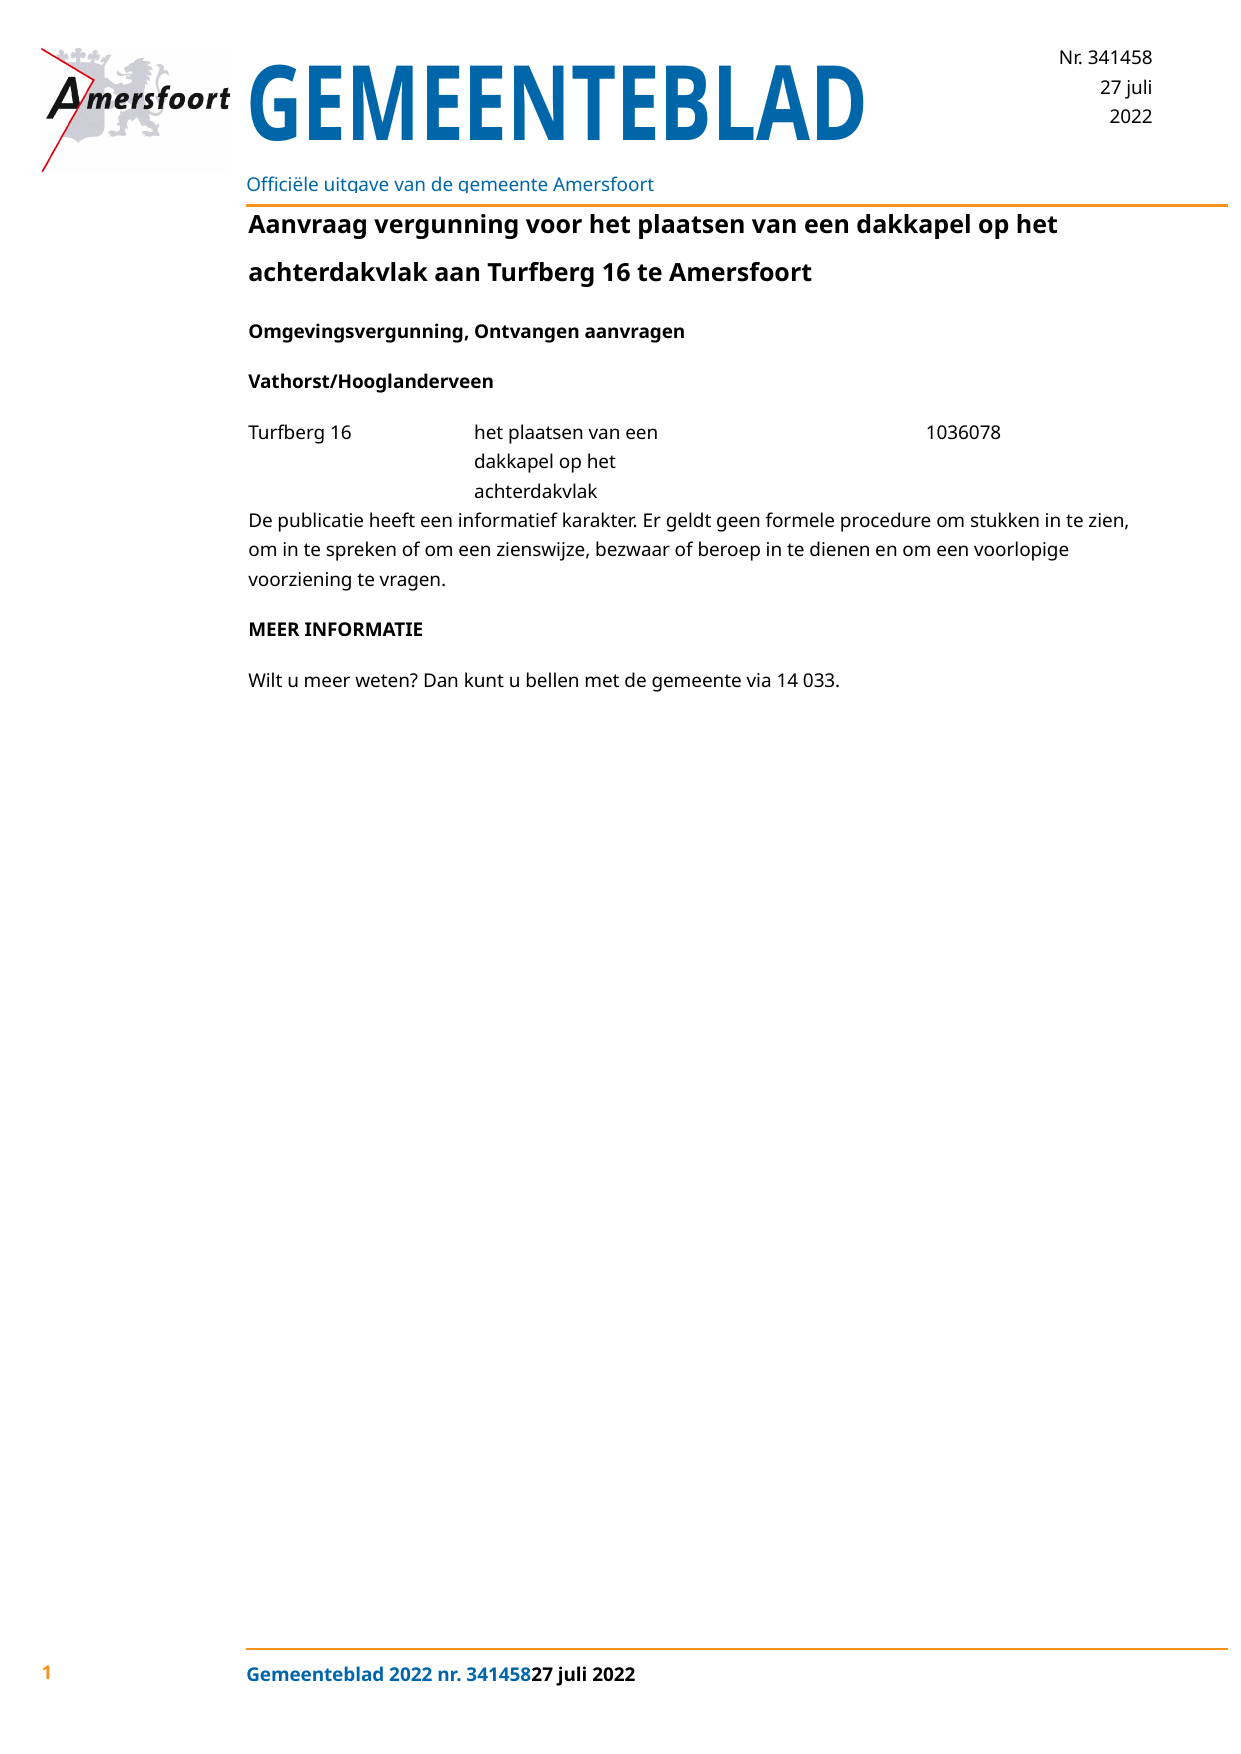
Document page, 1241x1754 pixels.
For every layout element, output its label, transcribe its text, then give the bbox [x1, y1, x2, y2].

text Omgevingsvergunning, Ontvangen aanvragen [248, 318, 1152, 344]
table_header het plaatsen van een dakkapel op het achterdakvlak [474, 419, 700, 504]
table_header [700, 419, 926, 504]
text MEER INFORMATIE [248, 617, 1152, 642]
text De publicatie heeft een informatief karakter. Er geldt geen formele procedure om stukken in te zien, om in te spreken of om een zienswijze, bezwaar of beroep in te dienen en om een voorlopige voorziening te vragen. [248, 507, 1152, 592]
table_header Turfberg 16 [248, 419, 474, 504]
text Vathorst/Hooglanderveen [248, 368, 1152, 394]
text Aanvraag vergunning voor het plaatsen van een dakkapel op het achterdakvlak aan Turfberg 16 te Amersfoort [248, 207, 1152, 288]
picture [41, 47, 231, 172]
text Wilt u meer weten? Dan kunt u bellen met de gemeente via 14 033. [248, 667, 1152, 693]
table_header 1036078 [926, 419, 1152, 504]
